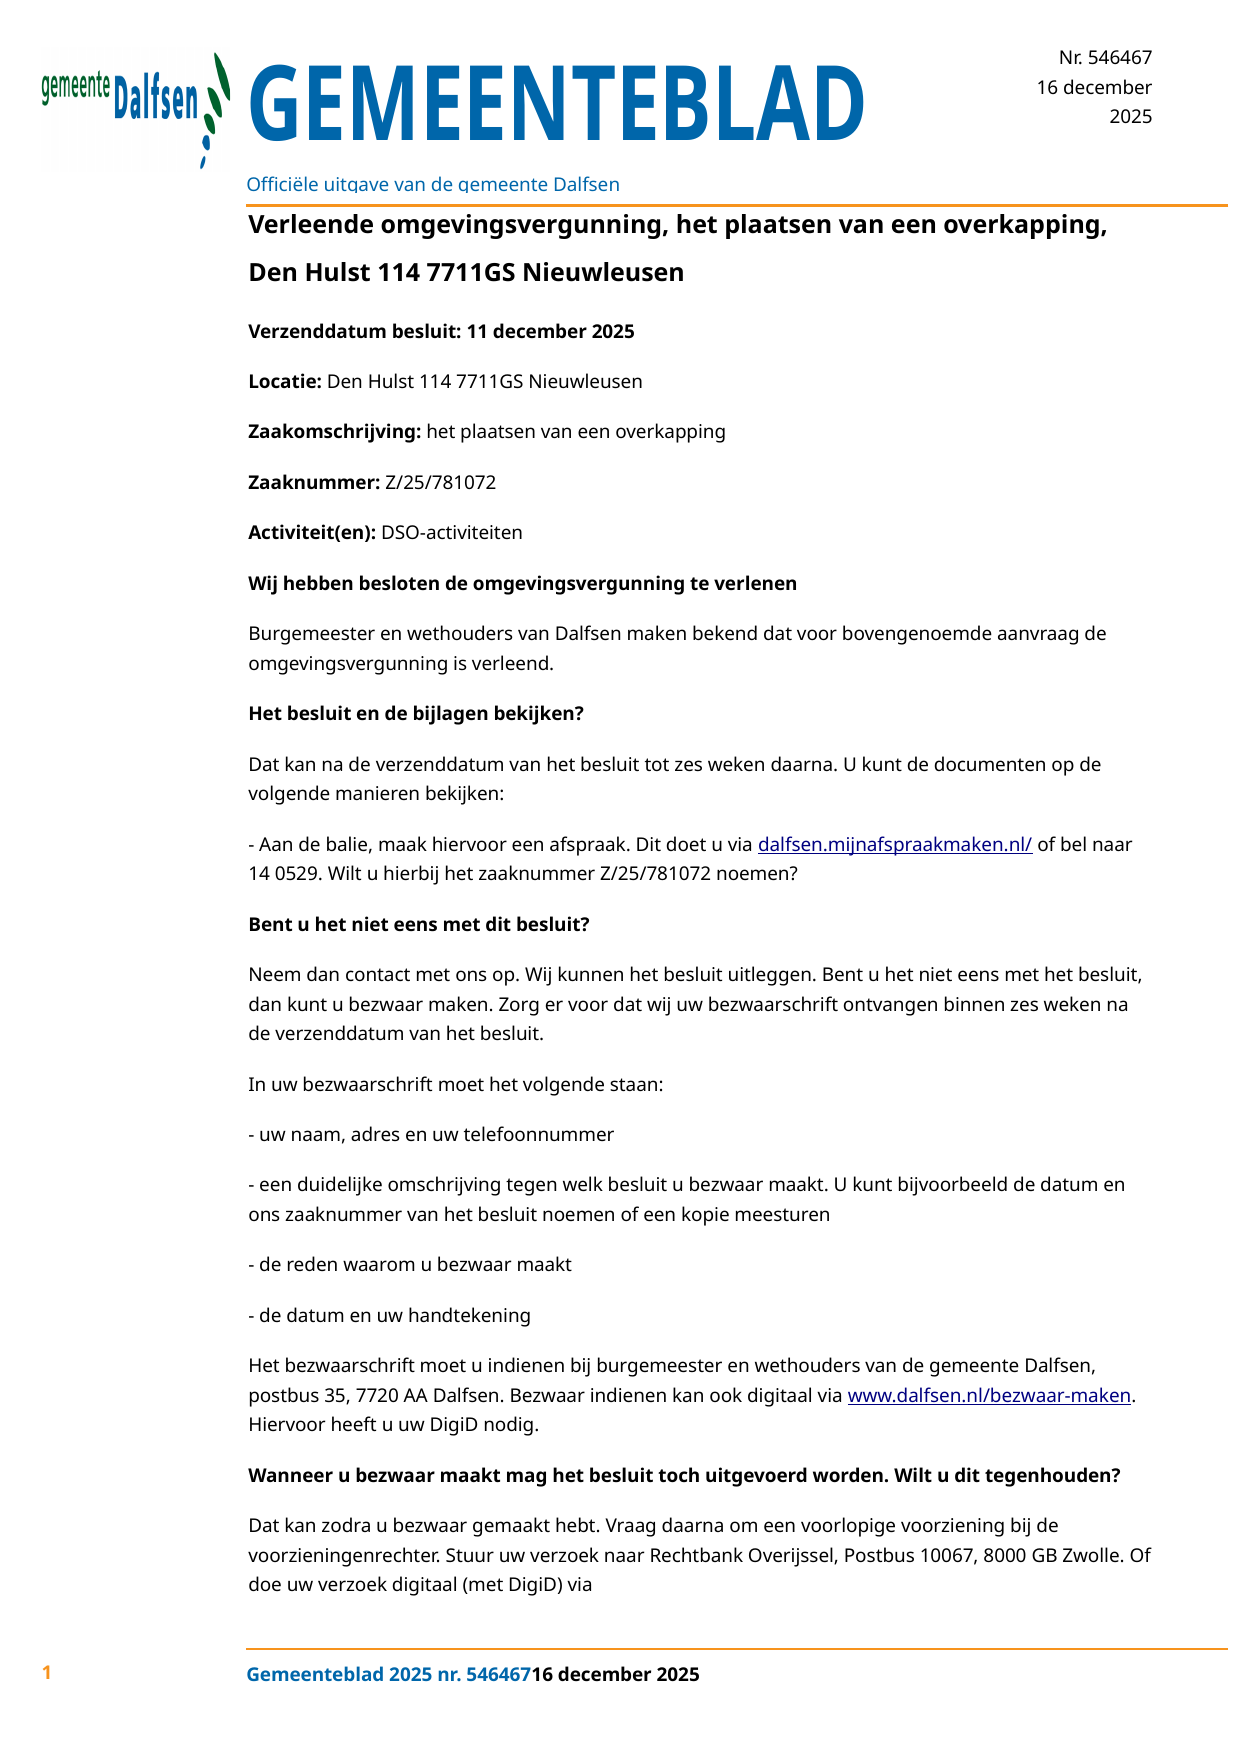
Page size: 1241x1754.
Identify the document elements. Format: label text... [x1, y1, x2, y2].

text Zaakomschrijving: het plaatsen van een overkapping [248, 419, 1152, 444]
text - de reden waarom u bezwaar maakt [248, 1252, 1152, 1277]
text Bent u het niet eens met dit besluit? [248, 911, 1152, 937]
text Het besluit en de bijlagen bekijken? [248, 700, 1152, 726]
text Locatie: Den Hulst 114 7711GS Nieuwleusen [248, 368, 1152, 394]
text Activiteit(en): DSO-activiteiten [248, 519, 1152, 545]
text Neem dan contact met ons op. Wij kunnen het besluit uitleggen. Bent u het niet eens met het besluit, dan kunt u bezwaar maken. Zorg er voor dat wij uw bezwaarschrift ontvangen binnen zes weken na de verzenddatum van het besluit. [248, 961, 1152, 1046]
picture [41, 47, 231, 172]
text - uw naam, adres en uw telefoonnummer [248, 1121, 1152, 1147]
text Verzenddatum besluit: 11 december 2025 [248, 318, 1152, 344]
text Het bezwaarschrift moet u indienen bij burgemeester en wethouders van de gemeente Dalfsen, postbus 35, 7720 AA Dalfsen. Bezwaar indienen kan ook digitaal via www.dalfsen.nl/bezwaar-maken. Hiervoor heeft u uw DigiD nodig. [248, 1352, 1152, 1437]
text - de datum en uw handtekening [248, 1302, 1152, 1328]
text Verleende omgevingsvergunning, het plaatsen van een overkapping, Den Hulst 114 7711GS Nieuwleusen [248, 207, 1152, 288]
text - Aan de balie, maak hiervoor een afspraak. Dit doet u via dalfsen.mijnafspraakmaken.nl/ of bel naar 14 0529. Wilt u hierbij het zaaknummer Z/25/781072 noemen? [248, 831, 1152, 886]
text Dat kan zodra u bezwaar gemaakt hebt. Vraag daarna om een voorlopige voorziening bij de voorzieningenrechter. Stuur uw verzoek naar Rechtbank Overijssel, Postbus 10067, 8000 GB Zwolle. Of doe uw verzoek digitaal (met DigiD) via [248, 1512, 1152, 1597]
text Dat kan na de verzenddatum van het besluit tot zes weken daarna. U kunt de documenten op de volgende manieren bekijken: [248, 751, 1152, 806]
text In uw bezwaarschrift moet het volgende staan: [248, 1071, 1152, 1097]
text Wij hebben besloten de omgevingsvergunning te verlenen [248, 570, 1152, 596]
text Burgemeester en wethouders van Dalfsen maken bekend dat voor bovengenoemde aanvraag de omgevingsvergunning is verleend. [248, 620, 1152, 676]
text - een duidelijke omschrijving tegen welk besluit u bezwaar maakt. U kunt bijvoorbeeld de datum en ons zaaknummer van het besluit noemen of een kopie meesturen [248, 1172, 1152, 1227]
text Wanneer u bezwaar maakt mag het besluit toch uitgevoerd worden. Wilt u dit tegenhouden? [248, 1462, 1152, 1488]
text Zaaknummer: Z/25/781072 [248, 469, 1152, 495]
